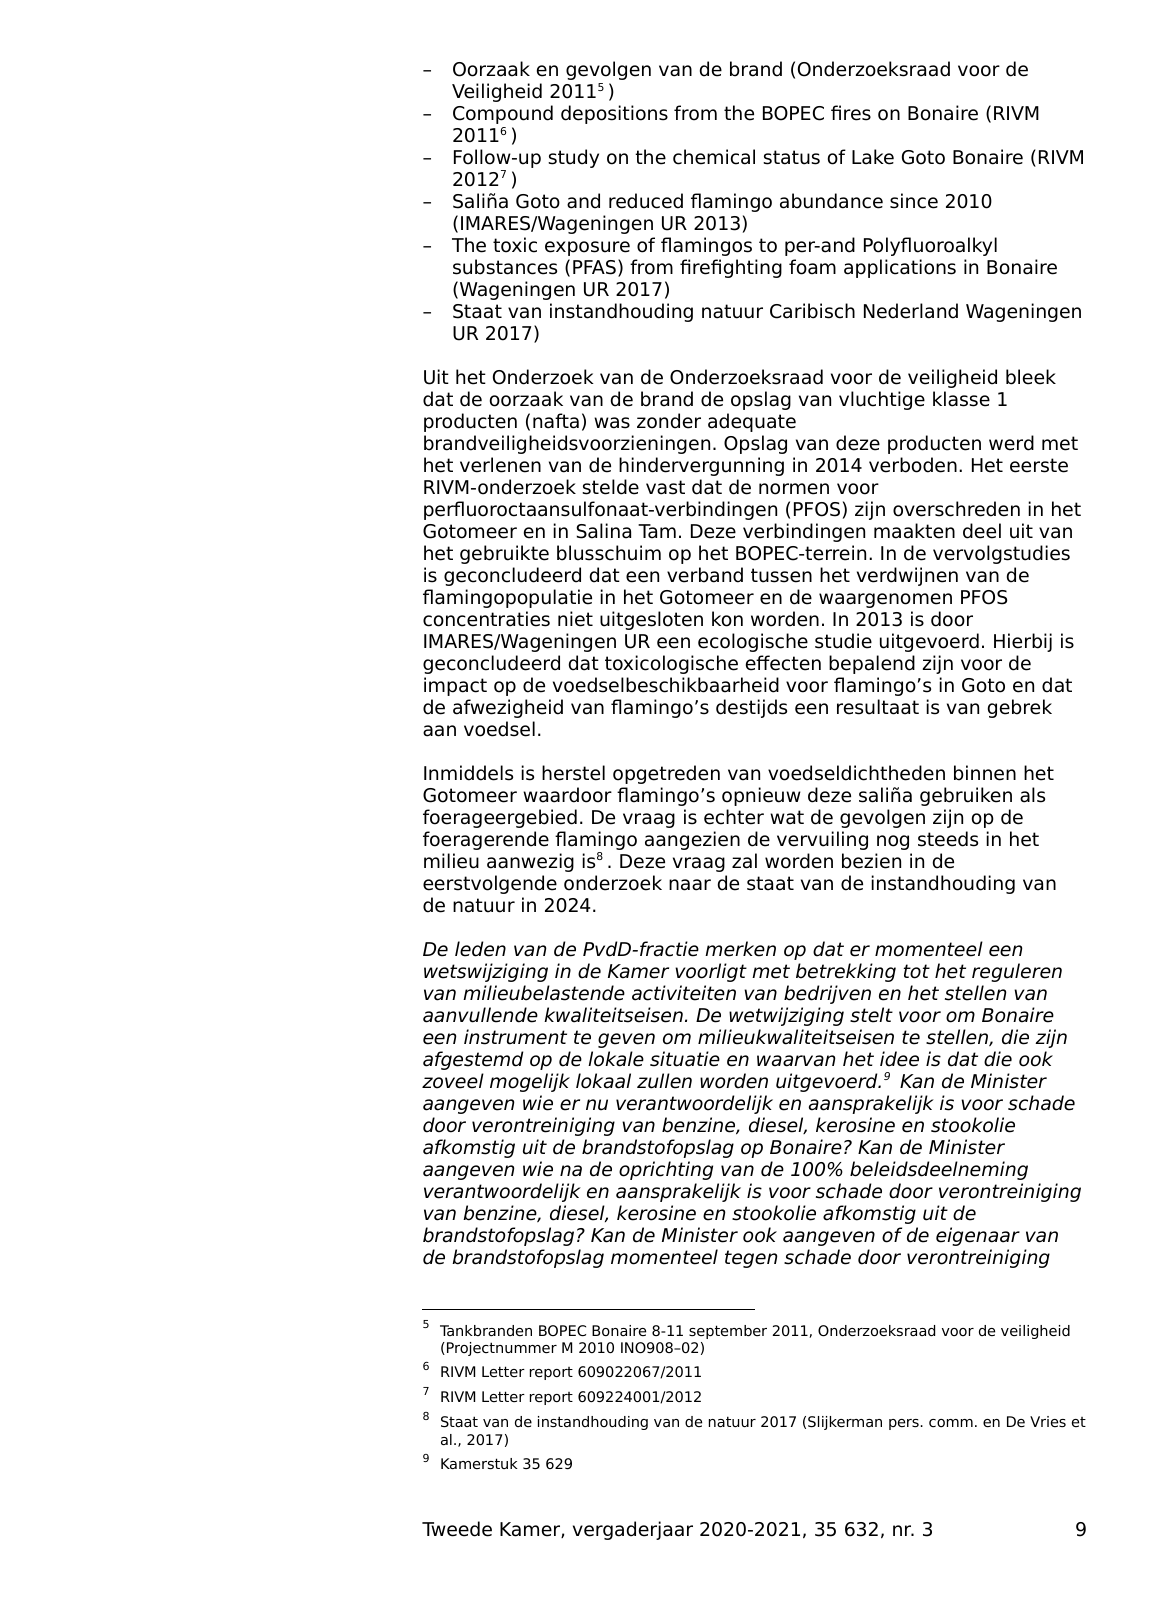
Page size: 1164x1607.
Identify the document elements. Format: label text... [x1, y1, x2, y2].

text Kamerstuk 35 629 [422, 1452, 1087, 1474]
text RIVM Letter report 609022067/2011 [422, 1360, 1087, 1382]
text – The toxic exposure of flamingos to per-and Polyfluoroalkyl substances (PFAS) from firefighting foam applications in Bonaire (Wageningen UR 2017) [422, 235, 1087, 301]
text – Oorzaak en gevolgen van de brand (Onderzoeksraad voor de Veiligheid 2011) [422, 59, 1087, 103]
text – Follow-up study on the chemical status of Lake Goto Bonaire (RIVM 2012) [422, 147, 1087, 191]
text – Staat van instandhouding natuur Caribisch Nederland Wageningen UR 2017) [422, 301, 1087, 345]
text Staat van de instandhouding van de natuur 2017 (Slijkerman pers. comm. en De Vries et al., 2017) [422, 1410, 1087, 1449]
text – Saliña Goto and reduced flamingo abundance since 2010 (IMARES/Wageningen UR 2013) [422, 191, 1087, 235]
text Tankbranden BOPEC Bonaire 8-11 september 2011, Onderzoeksraad voor de veiligheid (Projectnummer M 2010 INO908–02) [422, 1318, 1087, 1357]
text Uit het Onderzoek van de Onderzoeksraad voor de veiligheid bleek dat de oorzaak van de brand de opslag van vluchtige klasse 1 producten (nafta) was zonder adequate brandveiligheidsvoorzieningen. Opslag van deze producten werd met het verlenen van de hindervergunning in 2014 verboden. Het eerste RIVM-onderzoek stelde vast dat de normen voor perfluoroctaansulfonaat-verbindingen (PFOS) zijn overschreden in het Gotomeer en in Salina Tam. Deze verbindingen maakten deel uit van het gebruikte blusschuim op het BOPEC-terrein. In de vervolgstudies is geconcludeerd dat een verband tussen het verdwijnen van de flamingopopulatie in het Gotomeer en de waargenomen PFOS concentraties niet uitgesloten kon worden. In 2013 is door IMARES/Wageningen UR een ecologische studie uitgevoerd. Hierbij is geconcludeerd dat toxicologische effecten bepalend zijn voor de impact op de voedselbeschikbaarheid voor flamingo’s in Goto en dat de afwezigheid van flamingo’s destijds een resultaat is van gebrek aan voedsel. [422, 367, 1087, 741]
text – Compound depositions from the BOPEC fires on Bonaire (RIVM 2011) [422, 103, 1087, 147]
text De leden van de PvdD-fractie merken op dat er momenteel een wetswijziging in de Kamer voorligt met betrekking tot het reguleren van milieubelastende activiteiten van bedrijven en het stellen van aanvullende kwaliteitseisen. De wetwijziging stelt voor om Bonaire een instrument te geven om milieukwaliteitseisen te stellen, die zijn afgestemd op de lokale situatie en waarvan het idee is dat die ook zoveel mogelijk lokaal zullen worden uitgevoerd. Kan de Minister aangeven wie er nu verantwoordelijk en aansprakelijk is voor schade door verontreiniging van benzine, diesel, kerosine en stookolie afkomstig uit de brandstofopslag op Bonaire? Kan de Minister aangeven wie na de oprichting van de 100% beleidsdeelneming verantwoordelijk en aansprakelijk is voor schade door verontreiniging van benzine, diesel, kerosine en stookolie afkomstig uit de brandstofopslag? Kan de Minister ook aangeven of de eigenaar van de brandstofopslag momenteel tegen schade door verontreiniging [422, 939, 1087, 1268]
text Inmiddels is herstel opgetreden van voedseldichtheden binnen het Gotomeer waardoor flamingo’s opnieuw deze saliña gebruiken als foerageergebied. De vraag is echter wat de gevolgen zijn op de foeragerende flamingo aangezien de vervuiling nog steeds in het milieu aanwezig is. Deze vraag zal worden bezien in de eerstvolgende onderzoek naar de staat van de instandhouding van de natuur in 2024. [422, 763, 1087, 917]
text RIVM Letter report 609224001/2012 [422, 1385, 1087, 1407]
